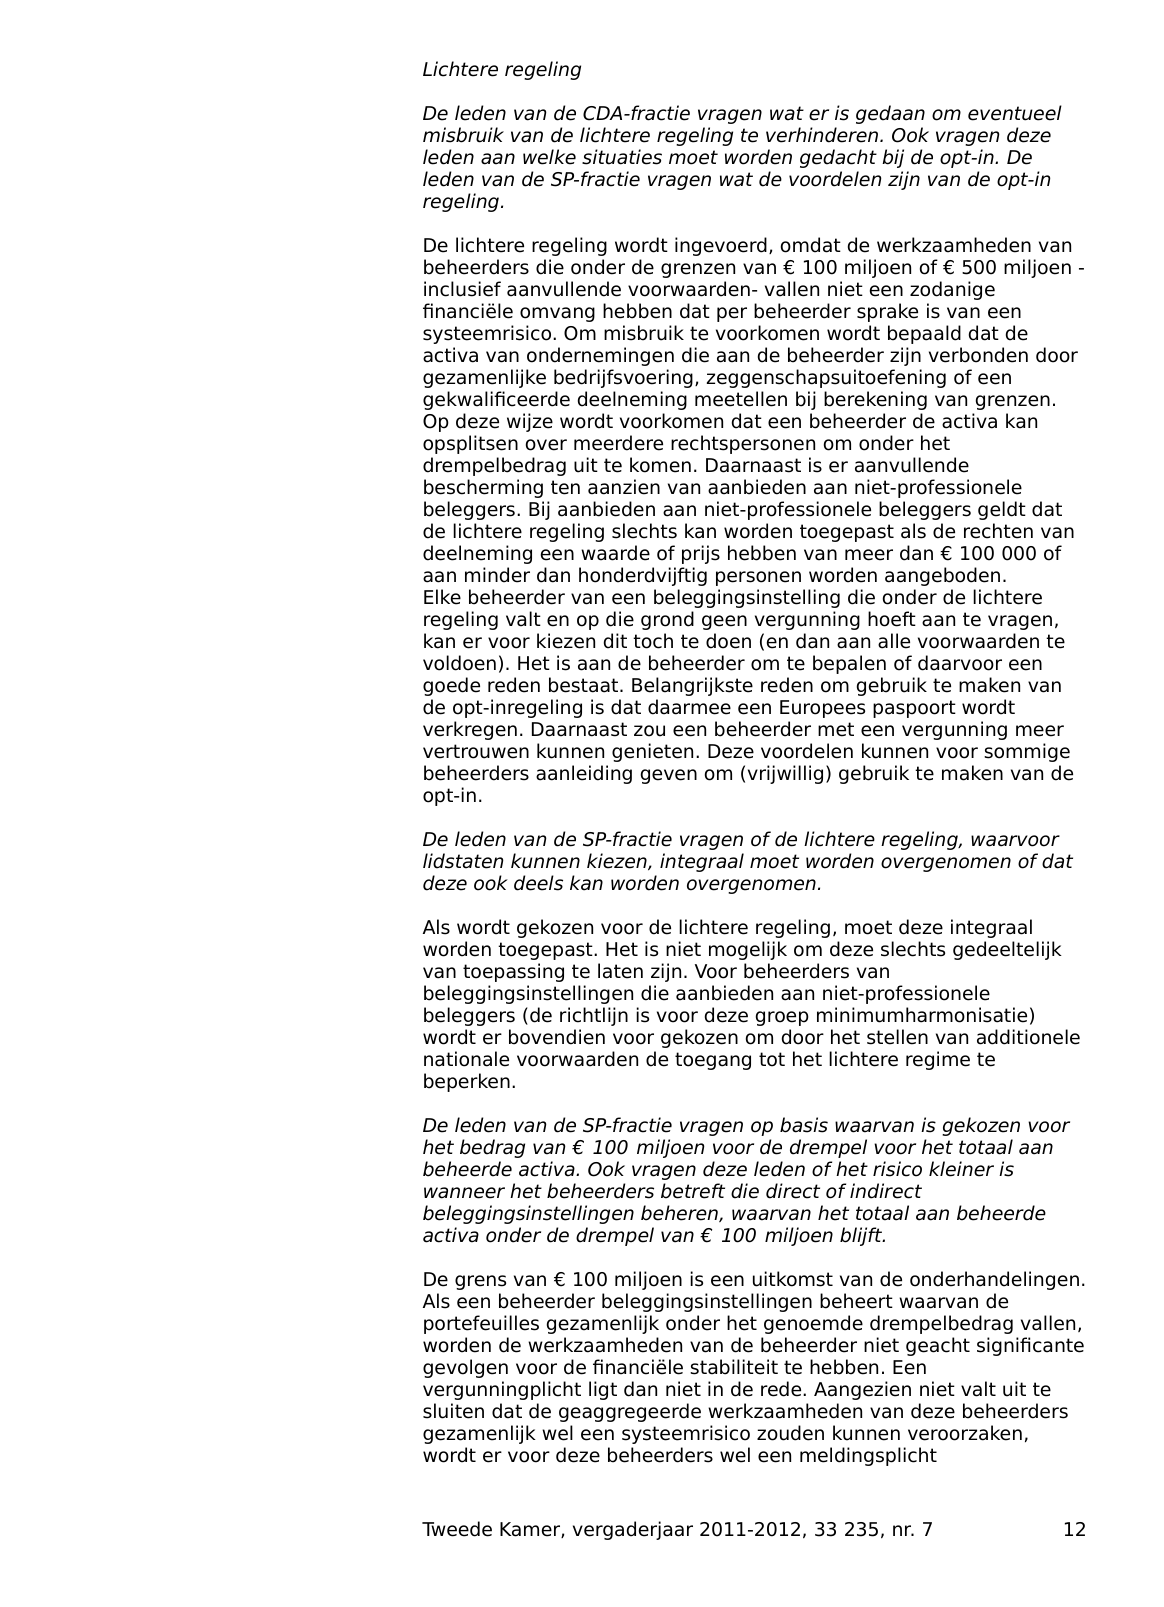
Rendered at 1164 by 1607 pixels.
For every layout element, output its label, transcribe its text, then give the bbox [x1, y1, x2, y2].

subtitle Lichtere regeling [422, 59, 1087, 81]
text Elke beheerder van een beleggingsinstelling die onder de lichtere regeling valt en op die grond geen vergunning hoeft aan te vragen, kan er voor kiezen dit toch te doen (en dan aan alle voorwaarden te voldoen). Het is aan de beheerder om te bepalen of daarvoor een goede reden bestaat. Belangrijkste reden om gebruik te maken van de opt-inregeling is dat daarmee een Europees paspoort wordt verkregen. Daarnaast zou een beheerder met een vergunning meer vertrouwen kunnen genieten. Deze voordelen kunnen voor sommige beheerders aanleiding geven om (vrijwillig) gebruik te maken van de opt-in. [422, 587, 1087, 807]
text De leden van de SP-fractie vragen op basis waarvan is gekozen voor het bedrag van € 100 miljoen voor de drempel voor het totaal aan beheerde activa. Ook vragen deze leden of het risico kleiner is wanneer het beheerders betreft die direct of indirect beleggingsinstellingen beheren, waarvan het totaal aan beheerde activa onder de drempel van € 100 miljoen blijft. [422, 1115, 1087, 1247]
text De leden van de SP-fractie vragen of de lichtere regeling, waarvoor lidstaten kunnen kiezen, integraal moet worden overgenomen of dat deze ook deels kan worden overgenomen. [422, 829, 1087, 895]
text Als wordt gekozen voor de lichtere regeling, moet deze integraal worden toegepast. Het is niet mogelijk om deze slechts gedeeltelijk van toepassing te laten zijn. Voor beheerders van beleggingsinstellingen die aanbieden aan niet-professionele beleggers (de richtlijn is voor deze groep minimumharmonisatie) wordt er bovendien voor gekozen om door het stellen van additionele nationale voorwaarden de toegang tot het lichtere regime te beperken. [422, 917, 1087, 1093]
text De grens van € 100 miljoen is een uitkomst van de onderhandelingen. Als een beheerder beleggingsinstellingen beheert waarvan de portefeuilles gezamenlijk onder het genoemde drempelbedrag vallen, worden de werkzaamheden van de beheerder niet geacht significante gevolgen voor de financiële stabiliteit te hebben. Een vergunningplicht ligt dan niet in de rede. Aangezien niet valt uit te sluiten dat de geaggregeerde werkzaamheden van deze beheerders gezamenlijk wel een systeemrisico zouden kunnen veroorzaken, wordt er voor deze beheerders wel een meldingsplicht [422, 1269, 1087, 1467]
text De lichtere regeling wordt ingevoerd, omdat de werkzaamheden van beheerders die onder de grenzen van € 100 miljoen of € 500 miljoen -inclusief aanvullende voorwaarden- vallen niet een zodanige financiële omvang hebben dat per beheerder sprake is van een systeemrisico. Om misbruik te voorkomen wordt bepaald dat de activa van ondernemingen die aan de beheerder zijn verbonden door gezamenlijke bedrijfsvoering, zeggenschapsuitoefening of een gekwalificeerde deelneming meetellen bij berekening van grenzen. Op deze wijze wordt voorkomen dat een beheerder de activa kan opsplitsen over meerdere rechtspersonen om onder het drempelbedrag uit te komen. Daarnaast is er aanvullende bescherming ten aanzien van aanbieden aan niet-professionele beleggers. Bij aanbieden aan niet-professionele beleggers geldt dat de lichtere regeling slechts kan worden toegepast als de rechten van deelneming een waarde of prijs hebben van meer dan € 100 000 of aan minder dan honderdvijftig personen worden aangeboden. [422, 235, 1087, 587]
text De leden van de CDA-fractie vragen wat er is gedaan om eventueel misbruik van de lichtere regeling te verhinderen. Ook vragen deze leden aan welke situaties moet worden gedacht bij de opt-in. De leden van de SP-fractie vragen wat de voordelen zijn van de opt-in regeling. [422, 103, 1087, 213]
